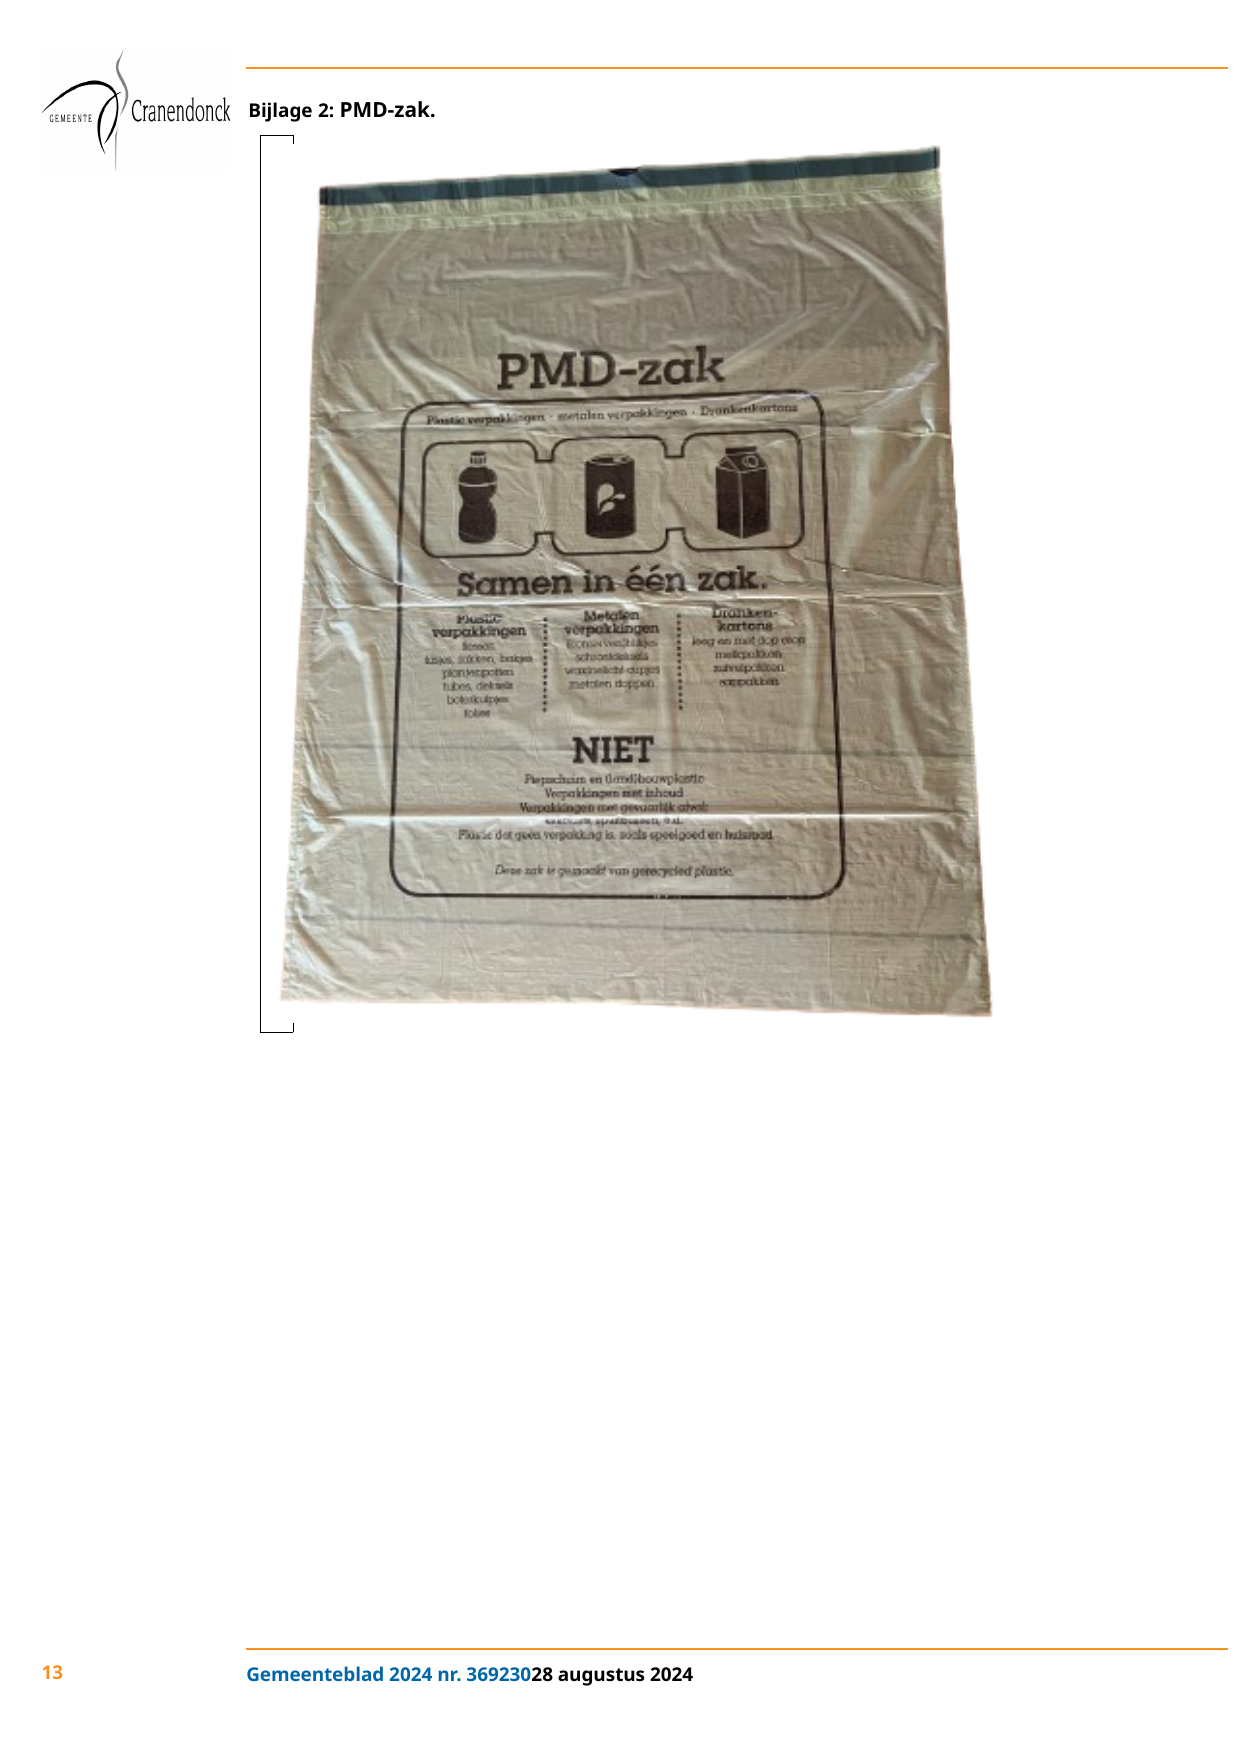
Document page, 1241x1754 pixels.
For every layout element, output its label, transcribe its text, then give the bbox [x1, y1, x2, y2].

picture [41, 47, 231, 172]
picture [268, 144, 1008, 1023]
text Bijlage 2: PMD-zak. [248, 95, 1152, 123]
